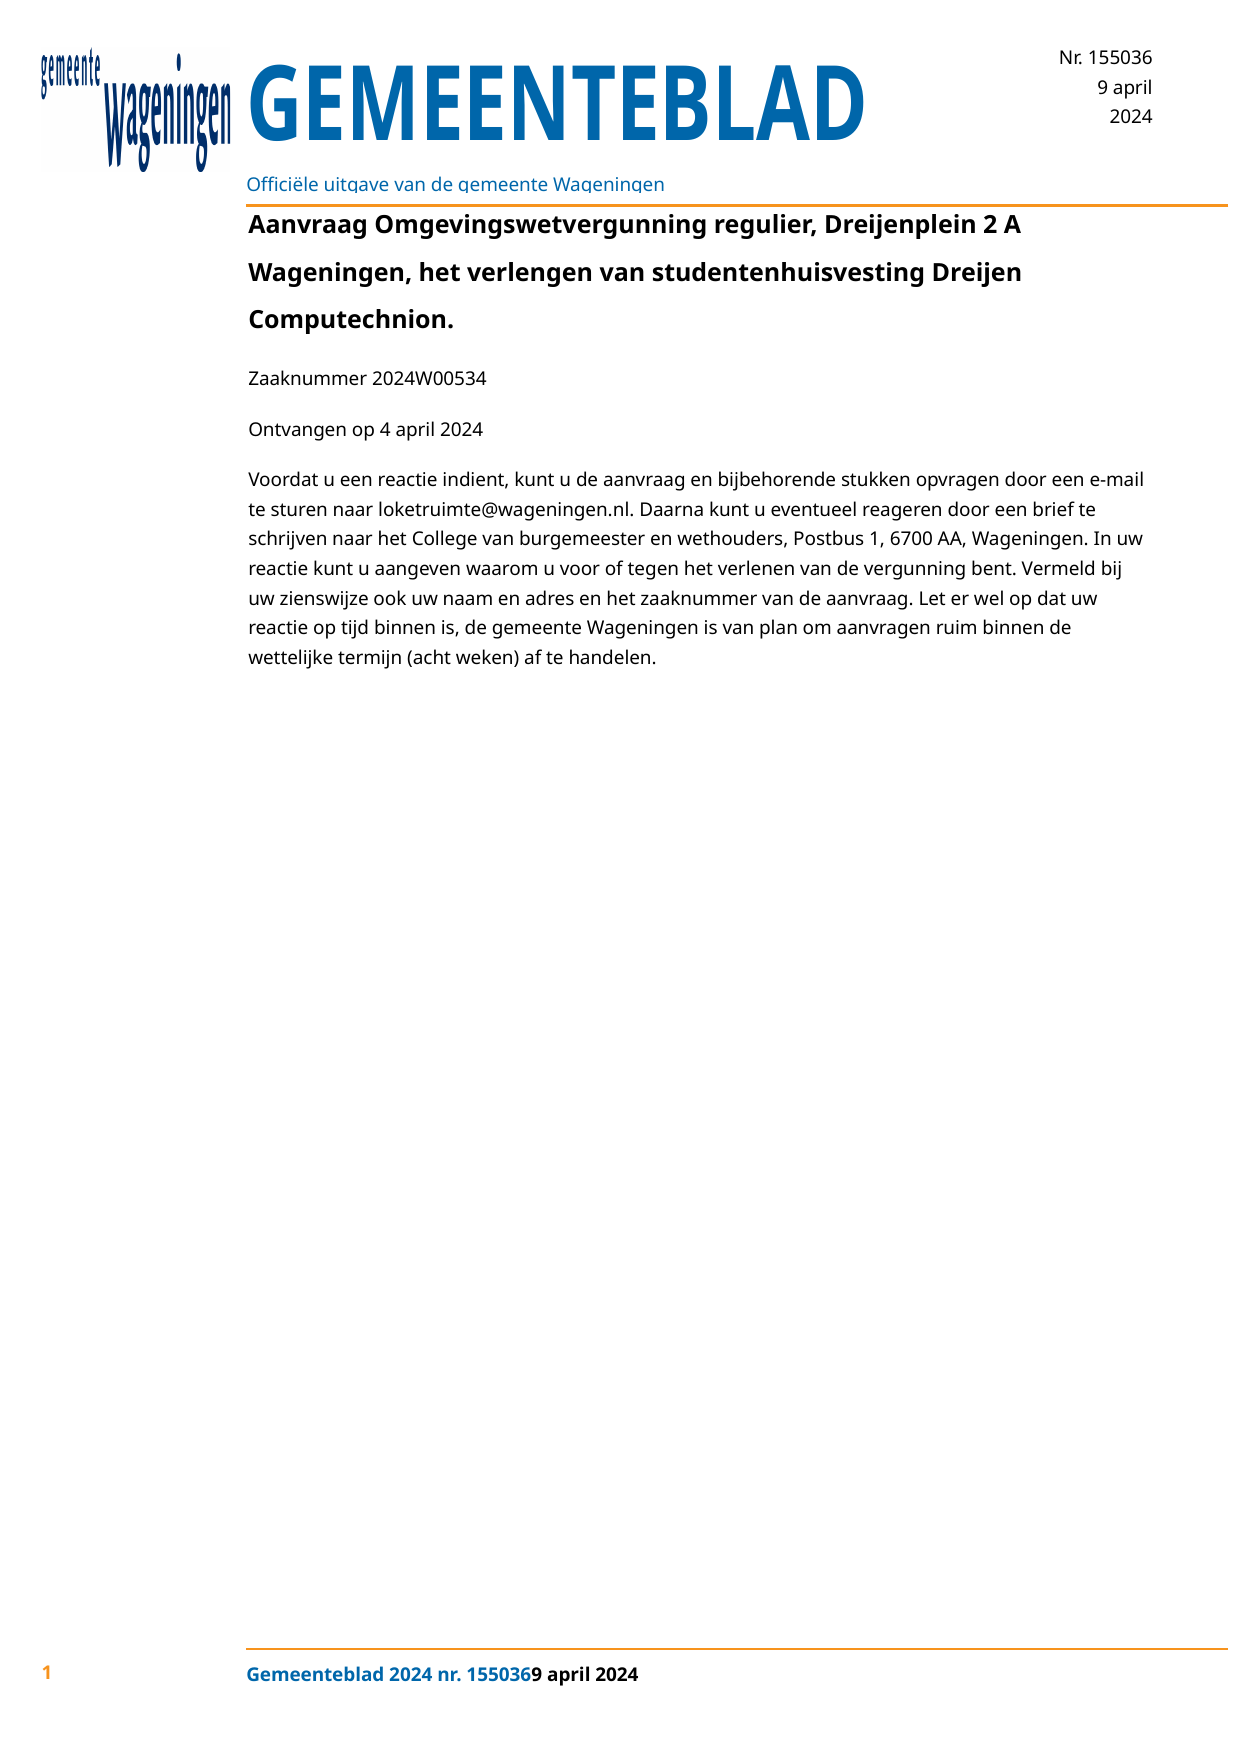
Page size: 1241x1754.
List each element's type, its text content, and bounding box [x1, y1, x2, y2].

text Zaaknummer 2024W00534 [248, 366, 1152, 391]
text Voordat u een reactie indient, kunt u de aanvraag en bijbehorende stukken opvragen door een e-mail te sturen naar loketruimte@wageningen.nl. Daarna kunt u eventueel reageren door een brief te schrijven naar het College van burgemeester en wethouders, Postbus 1, 6700 AA, Wageningen. In uw reactie kunt u aangeven waarom u voor of tegen het verlenen van de vergunning bent. Vermeld bij uw zienswijze ook uw naam en adres en het zaaknummer van de aanvraag. Let er wel op dat uw reactie op tijd binnen is, de gemeente Wageningen is van plan om aanvragen ruim binnen de wettelijke termijn (acht weken) af te handelen. [248, 466, 1152, 669]
text Ontvangen op 4 april 2024 [248, 416, 1152, 442]
text Aanvraag Omgevingswetvergunning regulier, Dreijenplein 2 A Wageningen, het verlengen van studentenhuisvesting Dreijen Computechnion. [248, 207, 1152, 336]
picture [41, 47, 231, 172]
